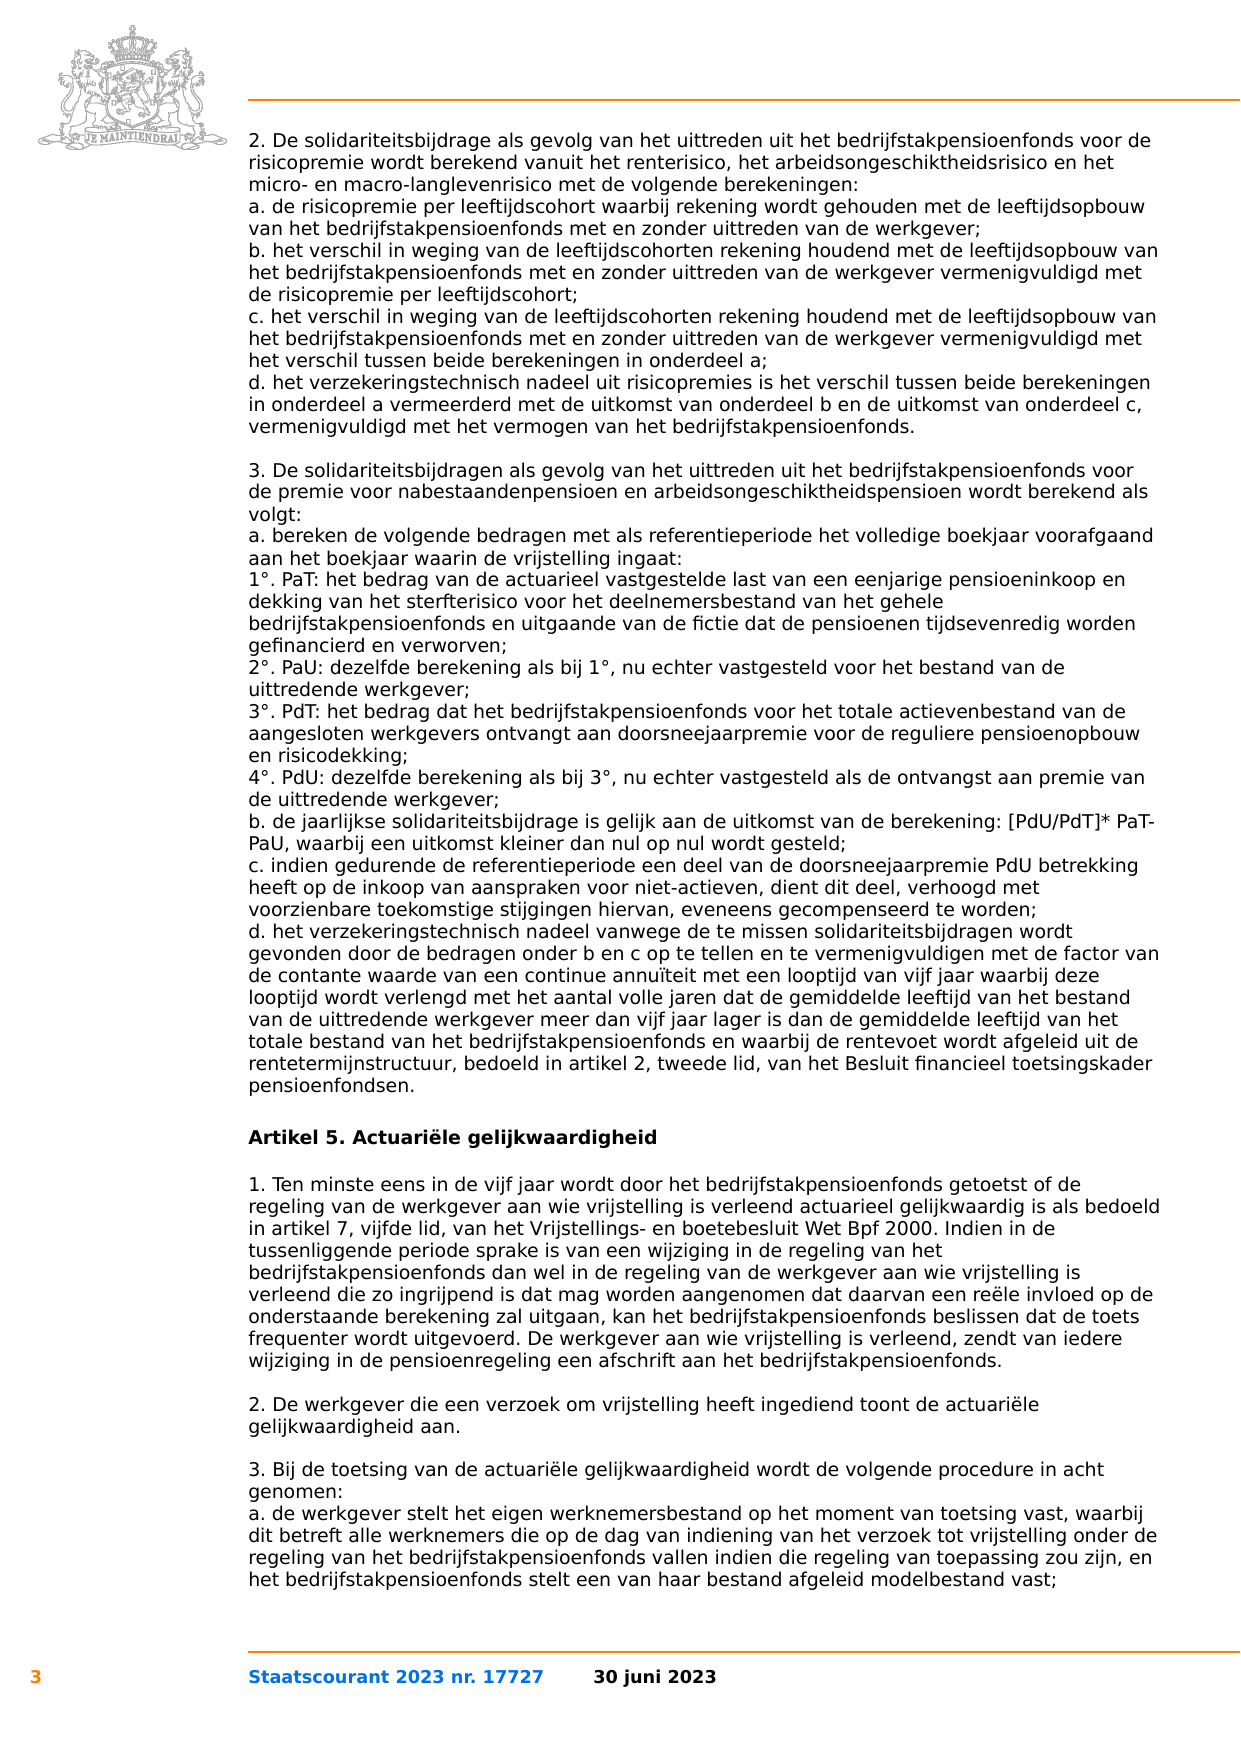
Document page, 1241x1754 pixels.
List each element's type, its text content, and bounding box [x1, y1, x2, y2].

text a. bereken de volgende bedragen met als referentieperiode het volledige boekjaar voorafgaand aan het boekjaar waarin de vrijstelling ingaat: [248, 525, 1163, 569]
text b. het verschil in weging van de leeftijdscohorten rekening houdend met de leeftijdsopbouw van het bedrijfstakpensioenfonds met en zonder uittreden van de werkgever vermenigvuldigd met de risicopremie per leeftijdscohort; [248, 240, 1163, 306]
text b. de jaarlijkse solidariteitsbijdrage is gelijk aan de uitkomst van de berekening: [PdU/PdT]* PaT-PaU, waarbij een uitkomst kleiner dan nul op nul wordt gesteld; [248, 811, 1163, 855]
text 3. Bij de toetsing van de actuariële gelijkwaardigheid wordt de volgende procedure in acht genomen: [248, 1459, 1163, 1503]
text 2. De werkgever die een verzoek om vrijstelling heeft ingediend toont de actuariële gelijkwaardigheid aan. [248, 1393, 1163, 1437]
subtitle Artikel 5. Actuariële gelijkwaardigheid [248, 1127, 1163, 1149]
text 2. De solidariteitsbijdrage als gevolg van het uittreden uit het bedrijfstakpensioenfonds voor de risicopremie wordt berekend vanuit het renterisico, het arbeidsongeschiktheidsrisico en het micro- en macro-langlevenrisico met de volgende berekeningen: [248, 130, 1163, 196]
text 3. De solidariteitsbijdragen als gevolg van het uittreden uit het bedrijfstakpensioenfonds voor de premie voor nabestaandenpensioen en arbeidsongeschiktheidspensioen wordt berekend als volgt: [248, 459, 1163, 525]
text d. het verzekeringstechnisch nadeel vanwege de te missen solidariteitsbijdragen wordt gevonden door de bedragen onder b en c op te tellen en te vermenigvuldigen met de factor van de contante waarde van een continue annuïteit met een looptijd van vijf jaar waarbij deze looptijd wordt verlengd met het aantal volle jaren dat de gemiddelde leeftijd van het bestand van de uittredende werkgever meer dan vijf jaar lager is dan de gemiddelde leeftijd van het totale bestand van het bedrijfstakpensioenfonds en waarbij de rentevoet wordt afgeleid uit de rentetermijnstructuur, bedoeld in artikel 2, tweede lid, van het Besluit financieel toetsingskader pensioenfondsen. [248, 921, 1163, 1097]
text a. de risicopremie per leeftijdscohort waarbij rekening wordt gehouden met de leeftijdsopbouw van het bedrijfstakpensioenfonds met en zonder uittreden van de werkgever; [248, 196, 1163, 240]
text 3°. PdT: het bedrag dat het bedrijfstakpensioenfonds voor het totale actievenbestand van de aangesloten werkgevers ontvangt aan doorsneejaarpremie voor de reguliere pensioenopbouw en risicodekking; [248, 701, 1163, 767]
text 1. Ten minste eens in de vijf jaar wordt door het bedrijfstakpensioenfonds getoetst of de regeling van de werkgever aan wie vrijstelling is verleend actuarieel gelijkwaardig is als bedoeld in artikel 7, vijfde lid, van het Vrijstellings- en boetebesluit Wet Bpf 2000. Indien in de tussenliggende periode sprake is van een wijziging in de regeling van het bedrijfstakpensioenfonds dan wel in de regeling van de werkgever aan wie vrijstelling is verleend die zo ingrijpend is dat mag worden aangenomen dat daarvan een reële invloed op de onderstaande berekening zal uitgaan, kan het bedrijfstakpensioenfonds beslissen dat de toets frequenter wordt uitgevoerd. De werkgever aan wie vrijstelling is verleend, zendt van iedere wijziging in de pensioenregeling een afschrift aan het bedrijfstakpensioenfonds. [248, 1174, 1163, 1372]
text c. indien gedurende de referentieperiode een deel van de doorsneejaarpremie PdU betrekking heeft op de inkoop van aanspraken voor niet-actieven, dient dit deel, verhoogd met voorzienbare toekomstige stijgingen hiervan, eveneens gecompenseerd te worden; [248, 855, 1163, 921]
text 2°. PaU: dezelfde berekening als bij 1°, nu echter vastgesteld voor het bestand van de uittredende werkgever; [248, 657, 1163, 701]
text d. het verzekeringstechnisch nadeel uit risicopremies is het verschil tussen beide berekeningen in onderdeel a vermeerderd met de uitkomst van onderdeel b en de uitkomst van onderdeel c, vermenigvuldigd met het vermogen van het bedrijfstakpensioenfonds. [248, 372, 1163, 438]
text c. het verschil in weging van de leeftijdscohorten rekening houdend met de leeftijdsopbouw van het bedrijfstakpensioenfonds met en zonder uittreden van de werkgever vermenigvuldigd met het verschil tussen beide berekeningen in onderdeel a; [248, 306, 1163, 372]
text 4°. PdU: dezelfde berekening als bij 3°, nu echter vastgesteld als de ontvangst aan premie van de uittredende werkgever; [248, 767, 1163, 811]
text 1°. PaT: het bedrag van de actuarieel vastgestelde last van een eenjarige pensioeninkoop en dekking van het sterfterisico voor het deelnemersbestand van het gehele bedrijfstakpensioenfonds en uitgaande van de fictie dat de pensioenen tijdsevenredig worden gefinancierd en verworven; [248, 569, 1163, 657]
picture [38, 25, 227, 150]
text a. de werkgever stelt het eigen werknemersbestand op het moment van toetsing vast, waarbij dit betreft alle werknemers die op de dag van indiening van het verzoek tot vrijstelling onder de regeling van het bedrijfstakpensioenfonds vallen indien die regeling van toepassing zou zijn, en het bedrijfstakpensioenfonds stelt een van haar bestand afgeleid modelbestand vast; [248, 1503, 1163, 1591]
